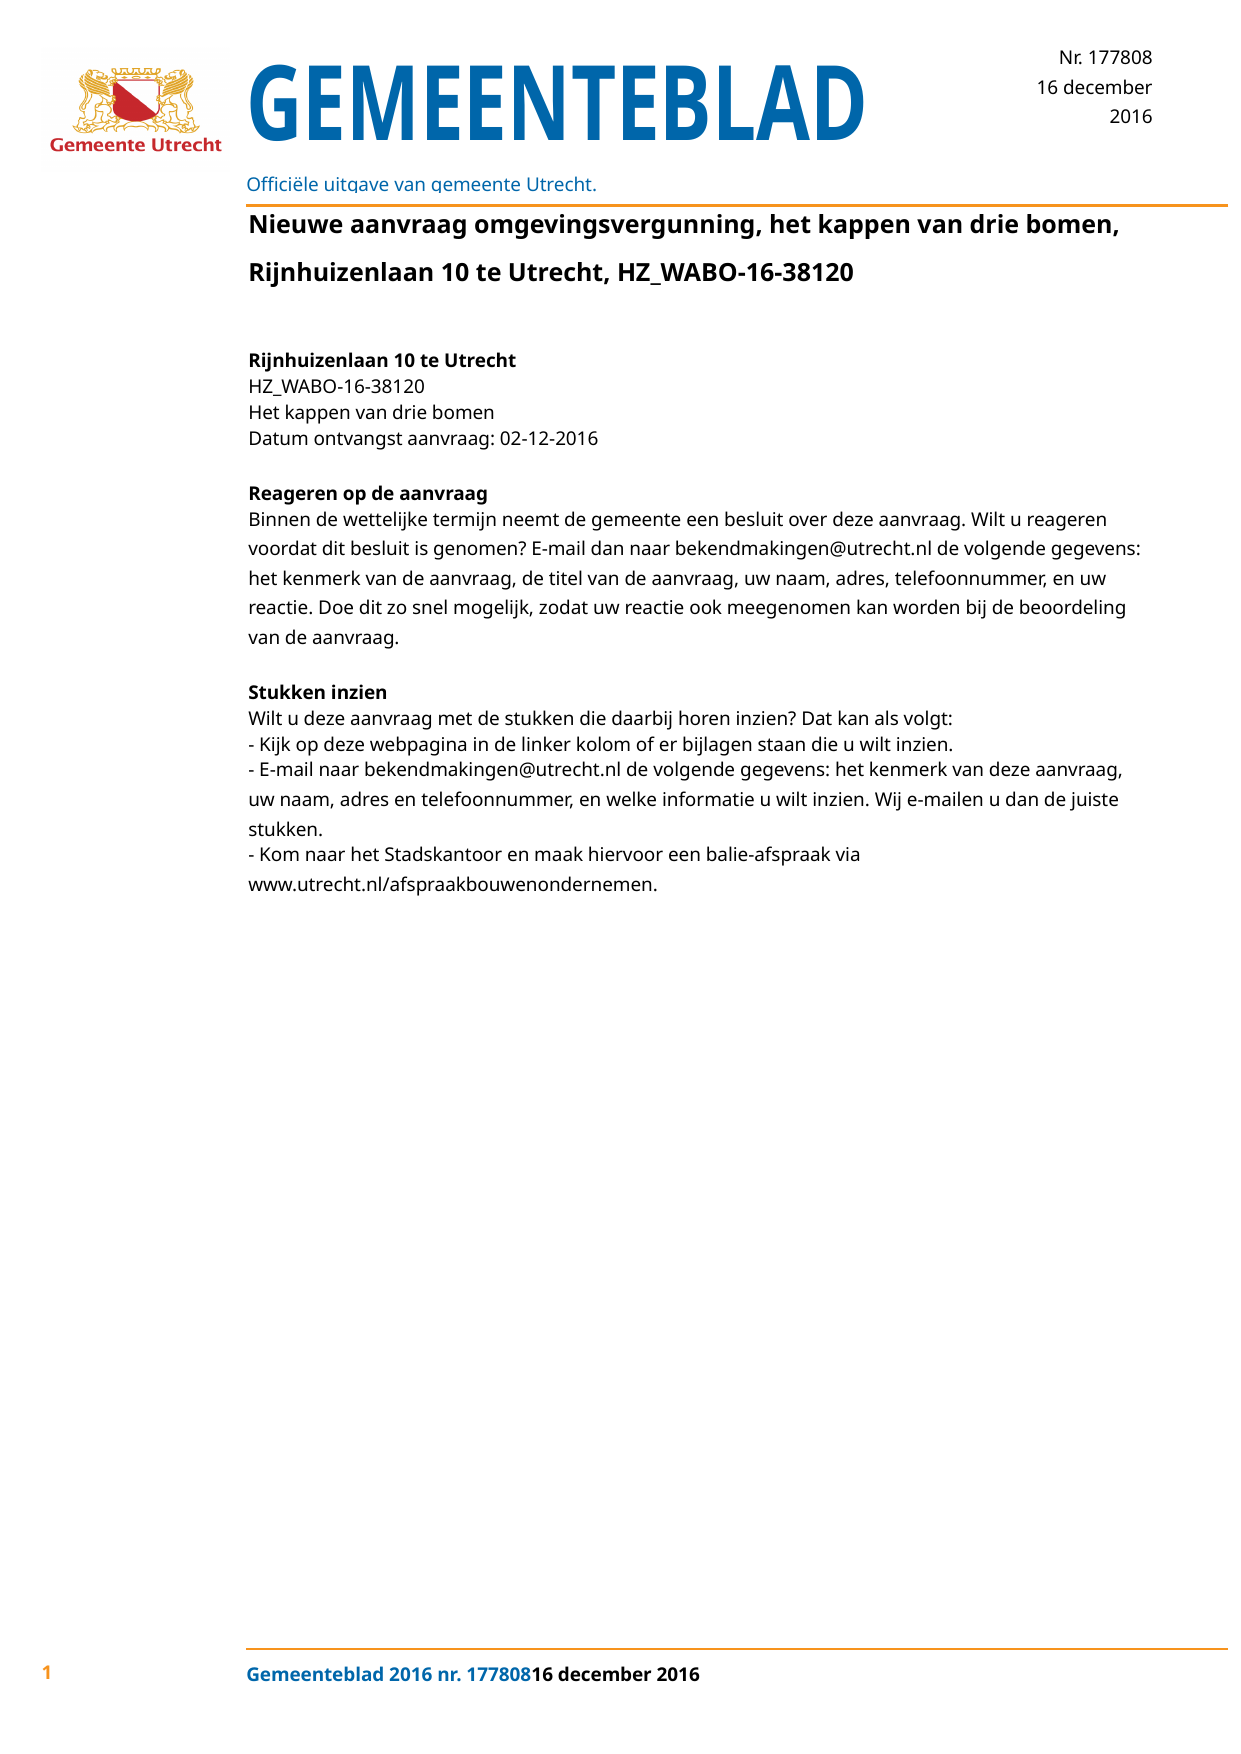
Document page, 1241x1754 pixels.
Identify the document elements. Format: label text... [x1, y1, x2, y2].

table_cell Binnen de wettelijke termijn neemt de gemeente een besluit over deze aanvraag. Wilt u reageren voordat dit besluit is genomen? E-mail dan naar bekendmakingen@utrecht.nl de volgende gegevens: het kenmerk van de aanvraag, de titel van de aanvraag, uw naam, adres, telefoonnummer, en uw reactie. Doe dit zo snel mogelijk, zodat uw reactie ook meegenomen kan worden bij de beoordeling van de aanvraag. [248, 506, 1152, 679]
picture [41, 47, 231, 172]
table_cell - Kijk op deze webpagina in de linker kolom of er bijlagen staan die u wilt inzien. [248, 731, 1152, 757]
table_header Rijnhuizenlaan 10 te Utrecht [248, 348, 1152, 373]
text Nieuwe aanvraag omgevingsvergunning, het kappen van drie bomen, Rijnhuizenlaan 10 te Utrecht, HZ_WABO-16-38120 [248, 207, 1152, 288]
table_cell Wilt u deze aanvraag met de stukken die daarbij horen inzien? Dat kan als volgt: [248, 705, 1152, 731]
table_cell Datum ontvangst aanvraag: 02-12-2016 [248, 425, 1152, 480]
table_cell Stukken inzien [248, 680, 1152, 705]
table_cell Het kappen van drie bomen [248, 399, 1152, 425]
table_cell Reageren op de aanvraag [248, 480, 1152, 506]
table_cell - E-mail naar bekendmakingen@utrecht.nl de volgende gegevens: het kenmerk van deze aanvraag, uw naam, adres en telefoonnummer, en welke informatie u wilt inzien. Wij e-mailen u dan de juiste stukken. [248, 757, 1152, 842]
table_cell - Kom naar het Stadskantoor en maak hiervoor een balie-afspraak via www.utrecht.nl/afspraakbouwenondernemen. [248, 842, 1152, 897]
table_cell HZ_WABO-16-38120 [248, 373, 1152, 399]
